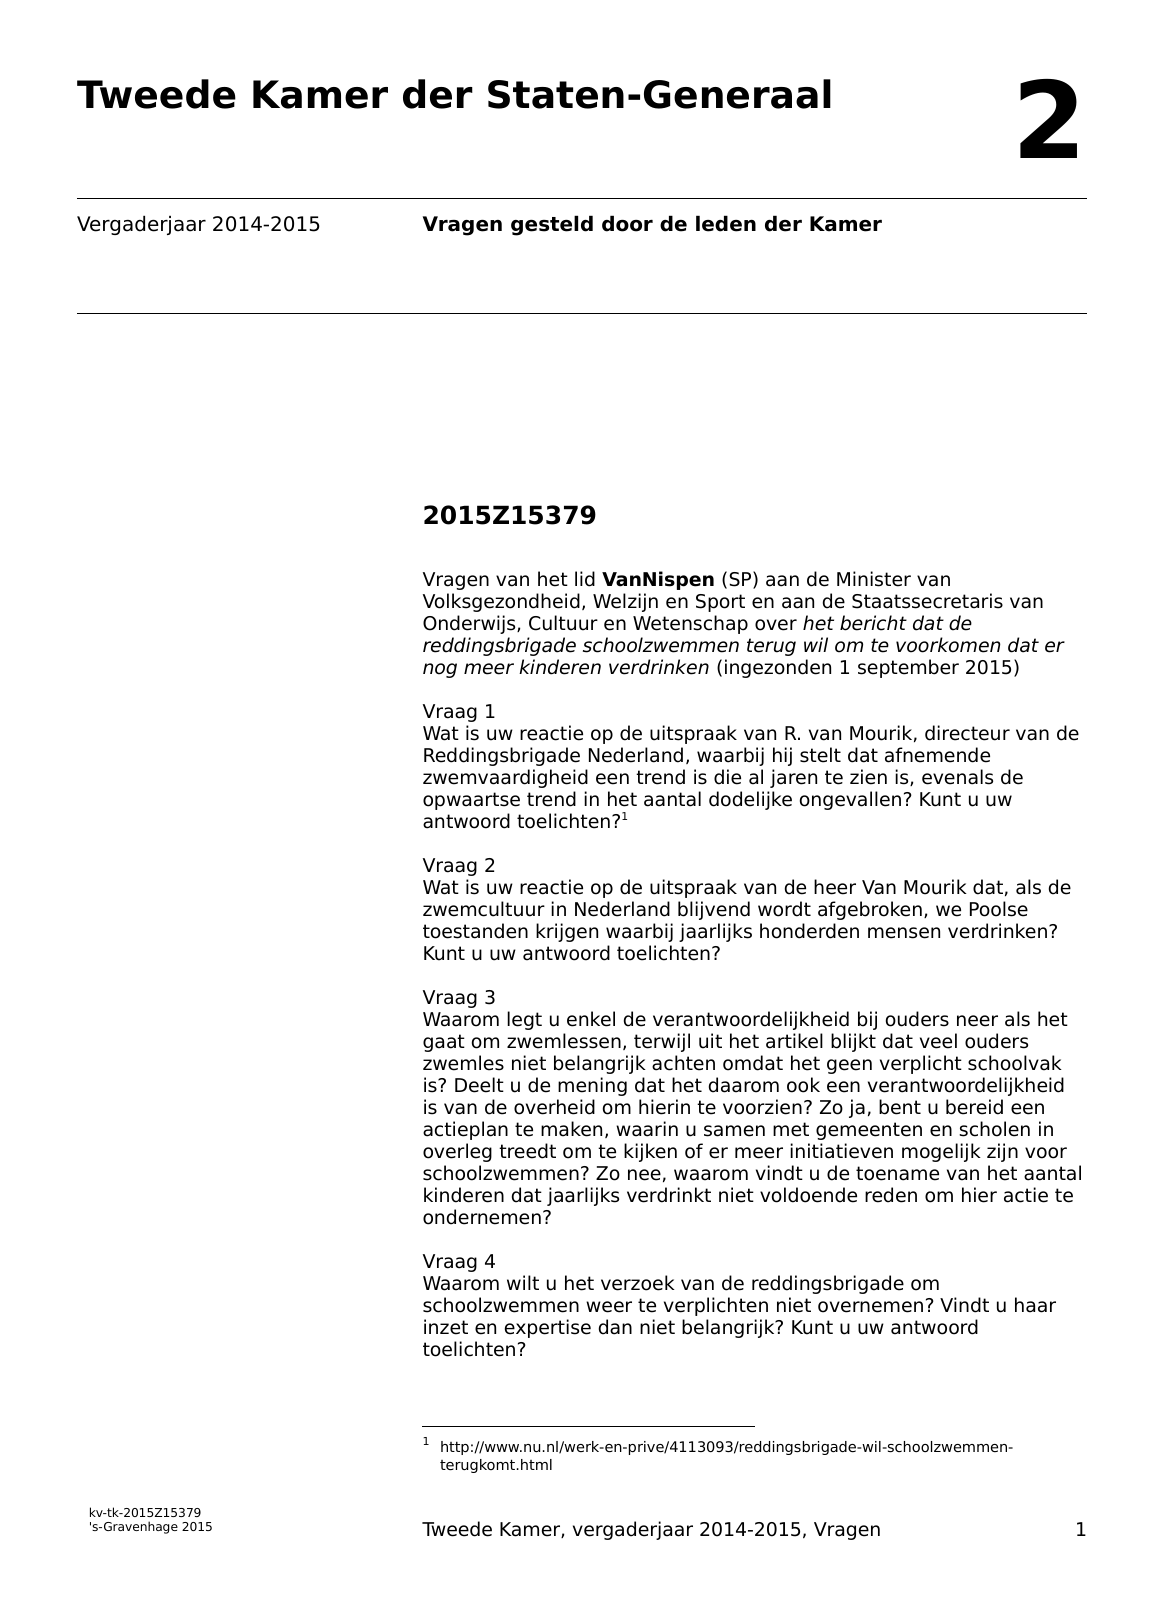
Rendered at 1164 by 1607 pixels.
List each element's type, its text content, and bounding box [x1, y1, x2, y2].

text Vraag 2 [422, 855, 1087, 877]
text Vraag 4 [422, 1251, 1087, 1273]
text http://www.nu.nl/werk-en-prive/4113093/reddingsbrigade-wil-schoolzwemmen-terugkomt.html [422, 1435, 1087, 1474]
text Vraag 3 [422, 987, 1087, 1009]
text Waarom wilt u het verzoek van de reddingsbrigade om schoolzwemmen weer te verplichten niet overnemen? Vindt u haar inzet en expertise dan niet belangrijk? Kunt u uw antwoord toelichten? [422, 1273, 1087, 1361]
text Wat is uw reactie op de uitspraak van R. van Mourik, directeur van de Reddingsbrigade Nederland, waarbij hij stelt dat afnemende zwemvaardigheid een trend is die al jaren te zien is, evenals de opwaartse trend in het aantal dodelijke ongevallen? Kunt u uw antwoord toelichten? [422, 723, 1087, 833]
text 2015Z15379 [422, 501, 1087, 531]
table_header Tweede Kamer der Staten-Generaal [77, 59, 886, 198]
text Vragen van het lid VanNispen (SP) aan de Minister van Volksgezondheid, Welzijn en Sport en aan de Staatssecretaris van Onderwijs, Cultuur en Wetenschap over het bericht dat de reddingsbrigade schoolzwemmen terug wil om te voorkomen dat er nog meer kinderen verdrinken (ingezonden 1 september 2015) [422, 569, 1087, 679]
text Wat is uw reactie op de uitspraak van de heer Van Mourik dat, als de zwemcultuur in Nederland blijvend wordt afgebroken, we Poolse toestanden krijgen waarbij jaarlijks honderden mensen verdrinken? Kunt u uw antwoord toelichten? [422, 877, 1087, 965]
text 's-Gravenhage 2015 [88, 1520, 323, 1534]
table_header 2 [886, 59, 1087, 198]
text Vraag 1 [422, 701, 1087, 723]
table_cell Vragen gesteld door de leden der Kamer [422, 199, 1087, 313]
text kv-tk-2015Z15379 [88, 1506, 323, 1520]
text Waarom legt u enkel de verantwoordelijkheid bij ouders neer als het gaat om zwemlessen, terwijl uit het artikel blijkt dat veel ouders zwemles niet belangrijk achten omdat het geen verplicht schoolvak is? Deelt u de mening dat het daarom ook een verantwoordelijkheid is van de overheid om hierin te voorzien? Zo ja, bent u bereid een actieplan te maken, waarin u samen met gemeenten en scholen in overleg treedt om te kijken of er meer initiatieven mogelijk zijn voor schoolzwemmen? Zo nee, waarom vindt u de toename van het aantal kinderen dat jaarlijks verdrinkt niet voldoende reden om hier actie te ondernemen? [422, 1009, 1087, 1229]
table_cell Vergaderjaar 2014-2015 [77, 199, 422, 313]
